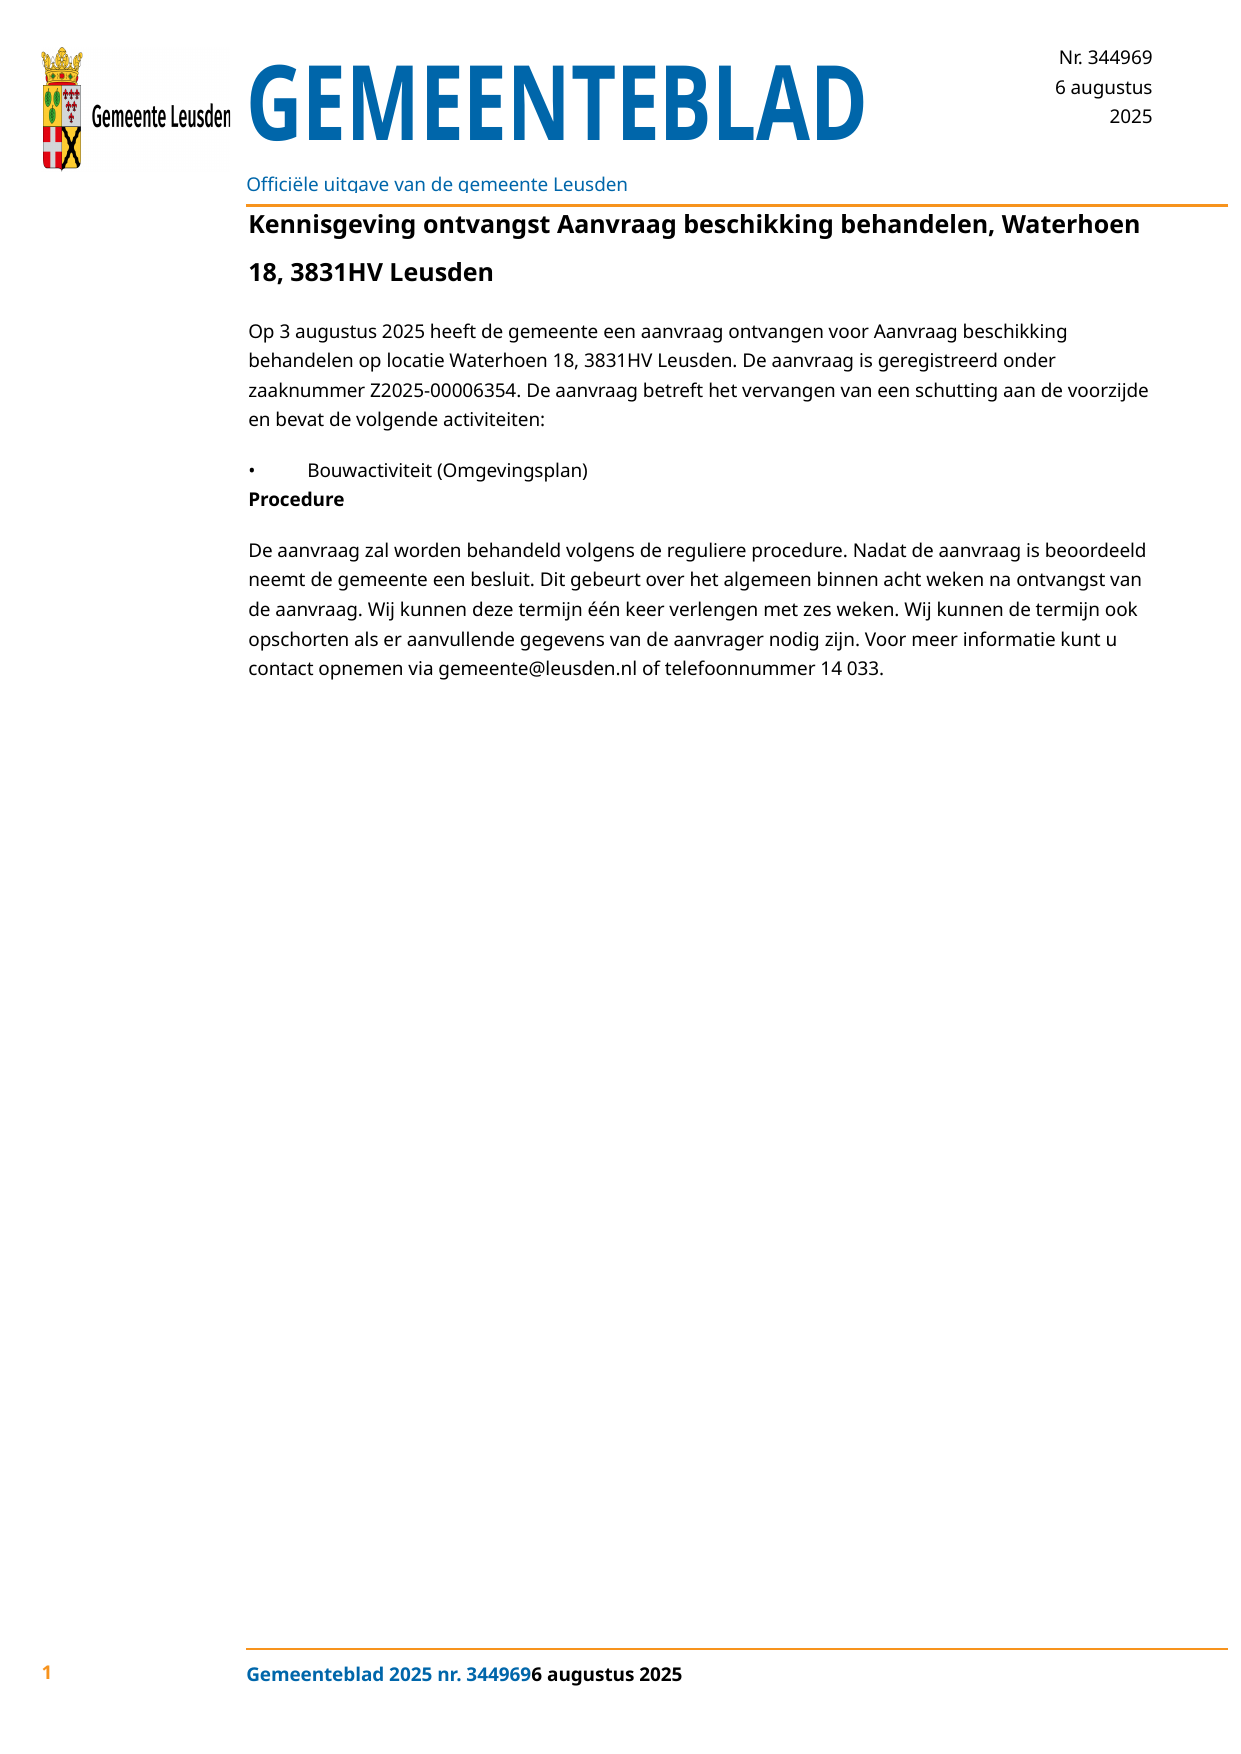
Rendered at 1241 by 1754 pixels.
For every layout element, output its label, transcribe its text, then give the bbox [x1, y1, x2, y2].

picture [41, 47, 231, 172]
text De aanvraag zal worden behandeld volgens de reguliere procedure. Nadat de aanvraag is beoordeeld neemt de gemeente een besluit. Dit gebeurt over het algemeen binnen acht weken na ontvangst van de aanvraag. Wij kunnen deze termijn één keer verlengen met zes weken. Wij kunnen de termijn ook opschorten als er aanvullende gegevens van de aanvrager nodig zijn. Voor meer informatie kunt u contact opnemen via gemeente@leusden.nl of telefoonnummer 14 033. [248, 537, 1152, 681]
text Op 3 augustus 2025 heeft de gemeente een aanvraag ontvangen voor Aanvraag beschikking behandelen op locatie Waterhoen 18, 3831HV Leusden. De aanvraag is geregistreerd onder zaaknummer Z2025-00006354. De aanvraag betreft het vervangen van een schutting aan de voorzijde en bevat de volgende activiteiten: [248, 318, 1152, 432]
list Bouwactiviteit (Omgevingsplan) [248, 457, 1152, 483]
text Procedure [248, 487, 1152, 512]
text Kennisgeving ontvangst Aanvraag beschikking behandelen, Waterhoen 18, 3831HV Leusden [248, 207, 1152, 288]
